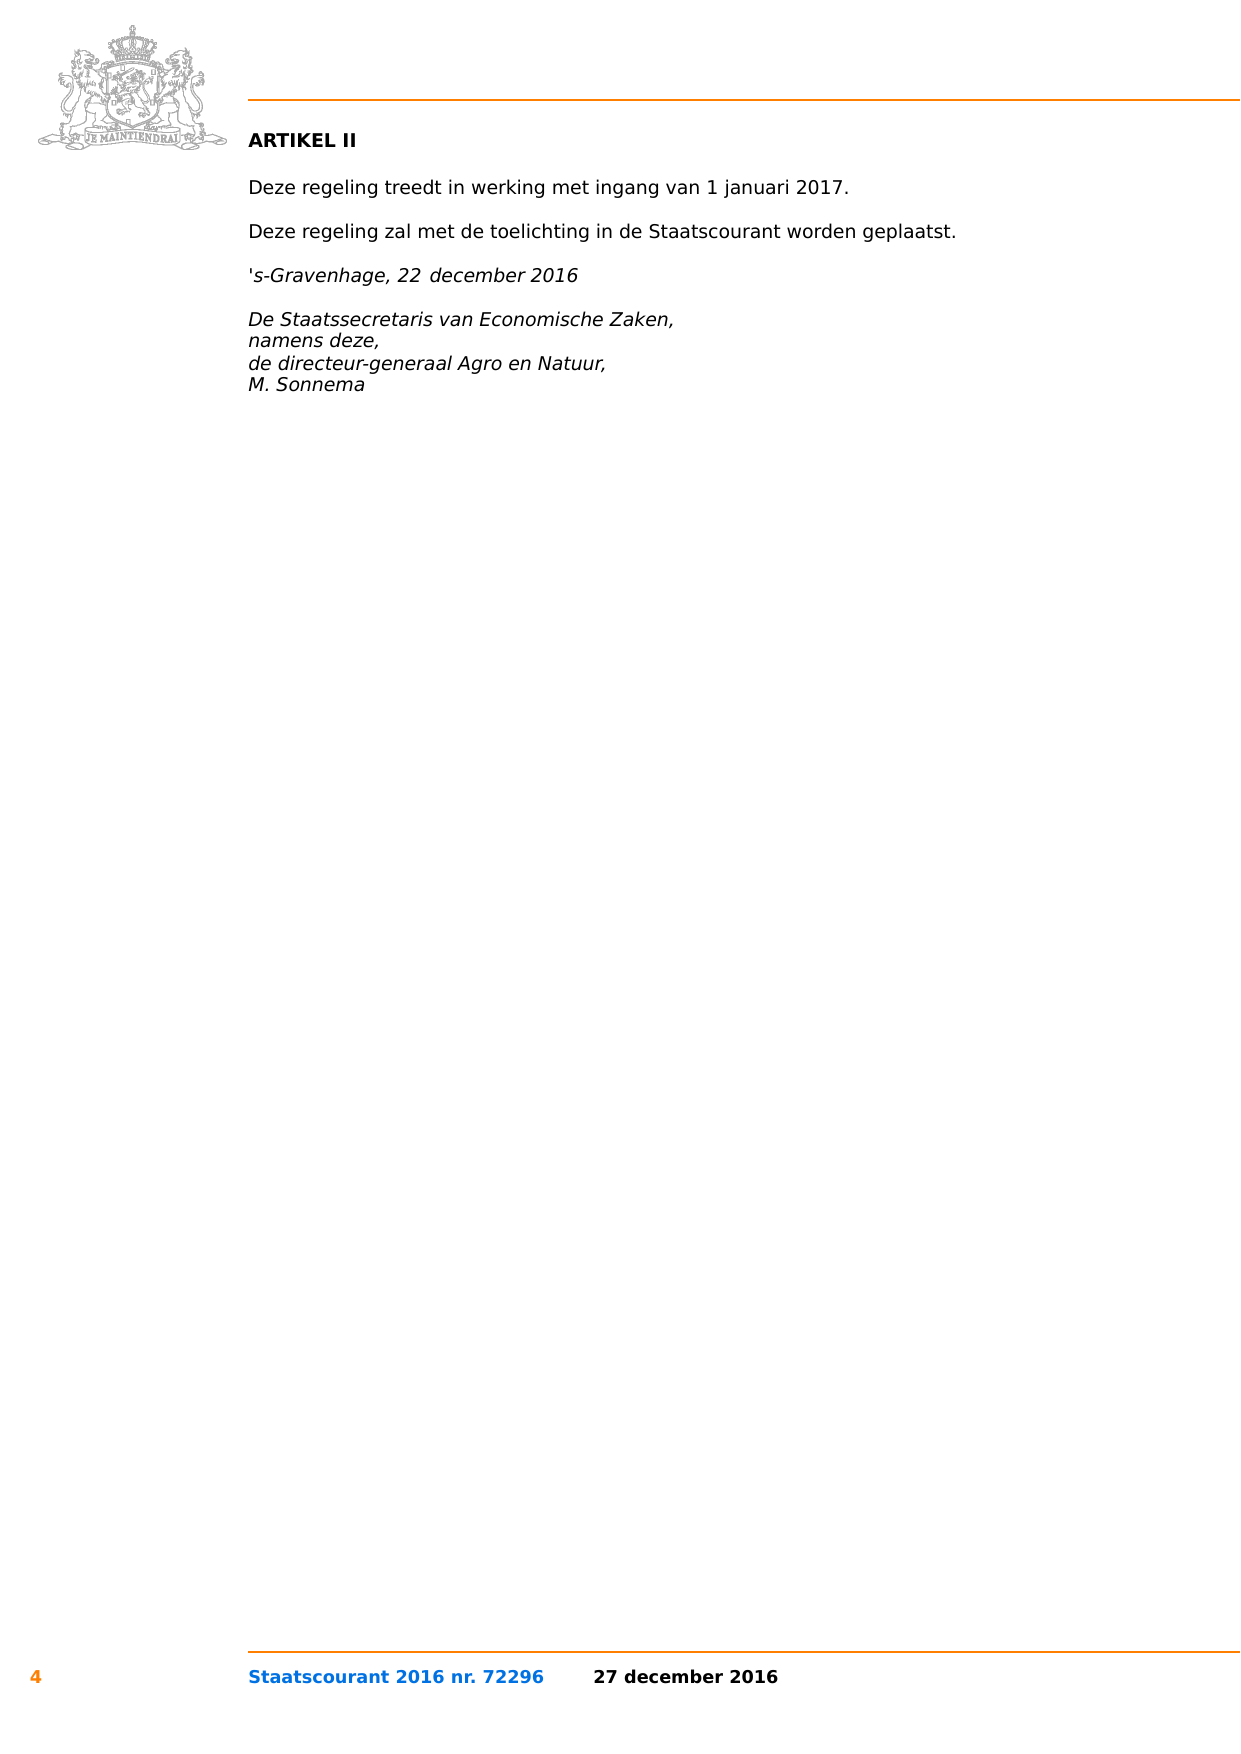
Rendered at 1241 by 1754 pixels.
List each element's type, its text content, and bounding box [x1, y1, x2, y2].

subtitle ARTIKEL II [248, 130, 1163, 152]
text Deze regeling zal met de toelichting in de Staatscourant worden geplaatst. [248, 221, 1163, 243]
picture [38, 25, 227, 150]
text Deze regeling treedt in werking met ingang van 1 januari 2017. [248, 177, 1163, 199]
text De Staatssecretaris van Economische Zaken, namens deze, de directeur-generaal Agro en Natuur, M. Sonnema [248, 308, 1163, 396]
text 's-Gravenhage, 22 december 2016 [248, 264, 1163, 287]
